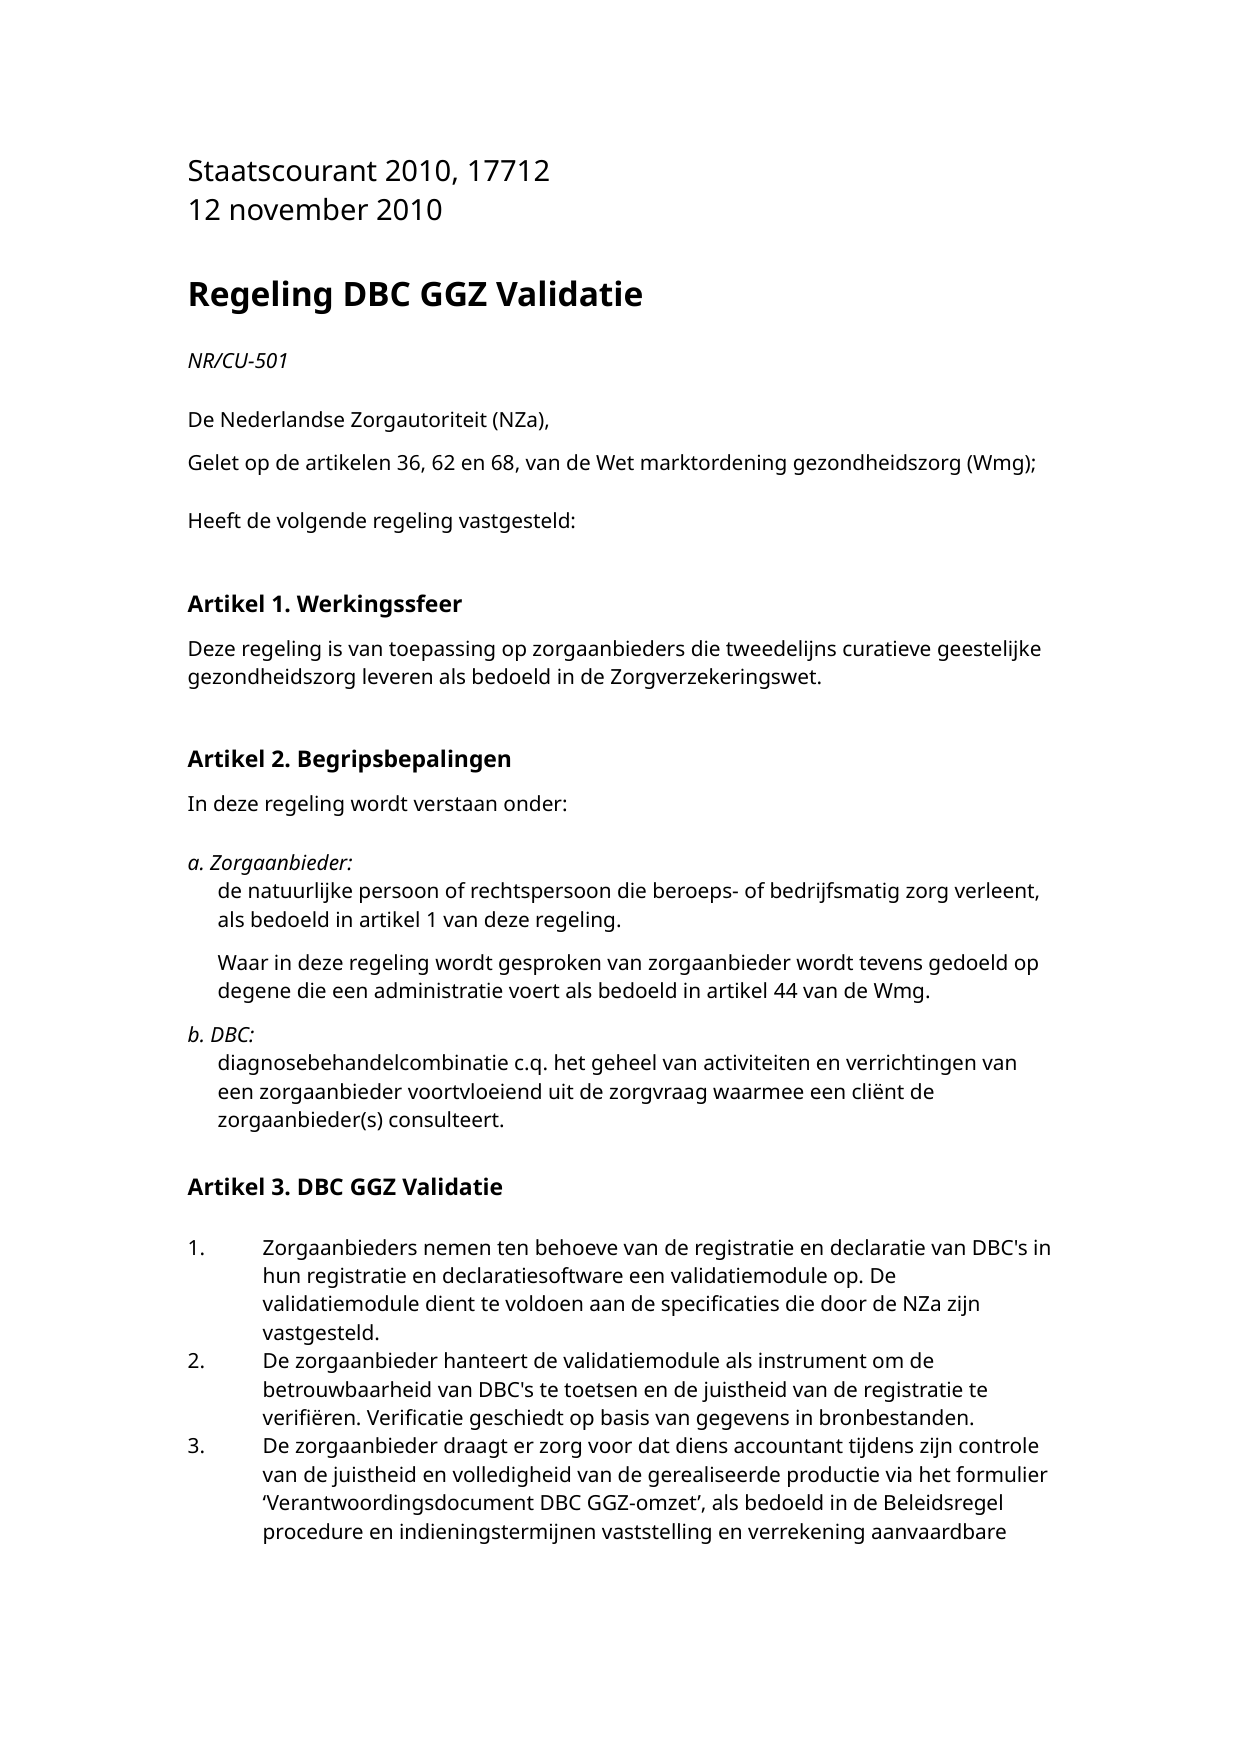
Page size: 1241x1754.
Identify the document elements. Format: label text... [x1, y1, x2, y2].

text diagnosebehandelcombinatie c.q. het geheel van activiteiten en verrichtingen van een zorgaanbieder voortvloeiend uit de zorgvraag waarmee een cliënt de zorgaanbieder(s) consulteert. [217, 1048, 1053, 1134]
text Gelet op de artikelen 36, 62 en 68, van de Wet marktordening gezondheidszorg (Wmg); [187, 448, 1053, 477]
text De Nederlandse Zorgautoriteit (NZa), [187, 405, 1053, 433]
subtitle Artikel 2. Begripsbepalingen [187, 743, 1053, 774]
text Waar in deze regeling wordt gesproken van zorgaanbieder wordt tevens gedoeld op degene die een administratie voert als bedoeld in artikel 44 van de Wmg. [217, 948, 1053, 1005]
text b. DBC: [187, 1020, 1053, 1048]
text Deze regeling is van toepassing op zorgaanbieders die tweedelijns curatieve geestelijke gezondheidszorg leveren als bedoeld in de Zorgverzekeringswet. [187, 634, 1053, 691]
text 12 november 2010 [187, 190, 1053, 229]
text de natuurlijke persoon of rechtspersoon die beroeps- of bedrijfsmatig zorg verleent, als bedoeld in artikel 1 van deze regeling. [217, 876, 1053, 933]
text a. Zorgaanbieder: [187, 848, 1053, 876]
text Heeft de volgende regeling vastgesteld: [187, 507, 1053, 535]
subtitle Artikel 3. DBC GGZ Validatie [187, 1171, 1053, 1203]
subtitle Regeling DBC GGZ Validatie [187, 271, 1053, 316]
list De zorgaanbieder hanteert de validatiemodule als instrument om de betrouwbaarheid van DBC's te toetsen en de juistheid van de registratie te verifiëren. Verificatie geschiedt op basis van gegevens in bronbestanden. [187, 1346, 1053, 1432]
text In deze regeling wordt verstaan onder: [187, 789, 1053, 818]
text NR/CU-501 [187, 346, 1053, 375]
list Zorgaanbieders nemen ten behoeve van de registratie en declaratie van DBC's in hun registratie en declaratiesoftware een validatiemodule op. De validatiemodule dient te voldoen aan de specificaties die door de NZa zijn vastgesteld. [187, 1233, 1053, 1346]
list De zorgaanbieder draagt er zorg voor dat diens accountant tijdens zijn controle van de juistheid en volledigheid van de gerealiseerde productie via het formulier ‘Verantwoordingsdocument DBC GGZ-omzet’, als bedoeld in de Beleidsregel procedure en indieningstermijnen vaststelling en verrekening aanvaardbare [187, 1432, 1053, 1545]
text Staatscourant 2010, 17712 [187, 150, 1053, 190]
subtitle Artikel 1. Werkingssfeer [187, 588, 1053, 619]
